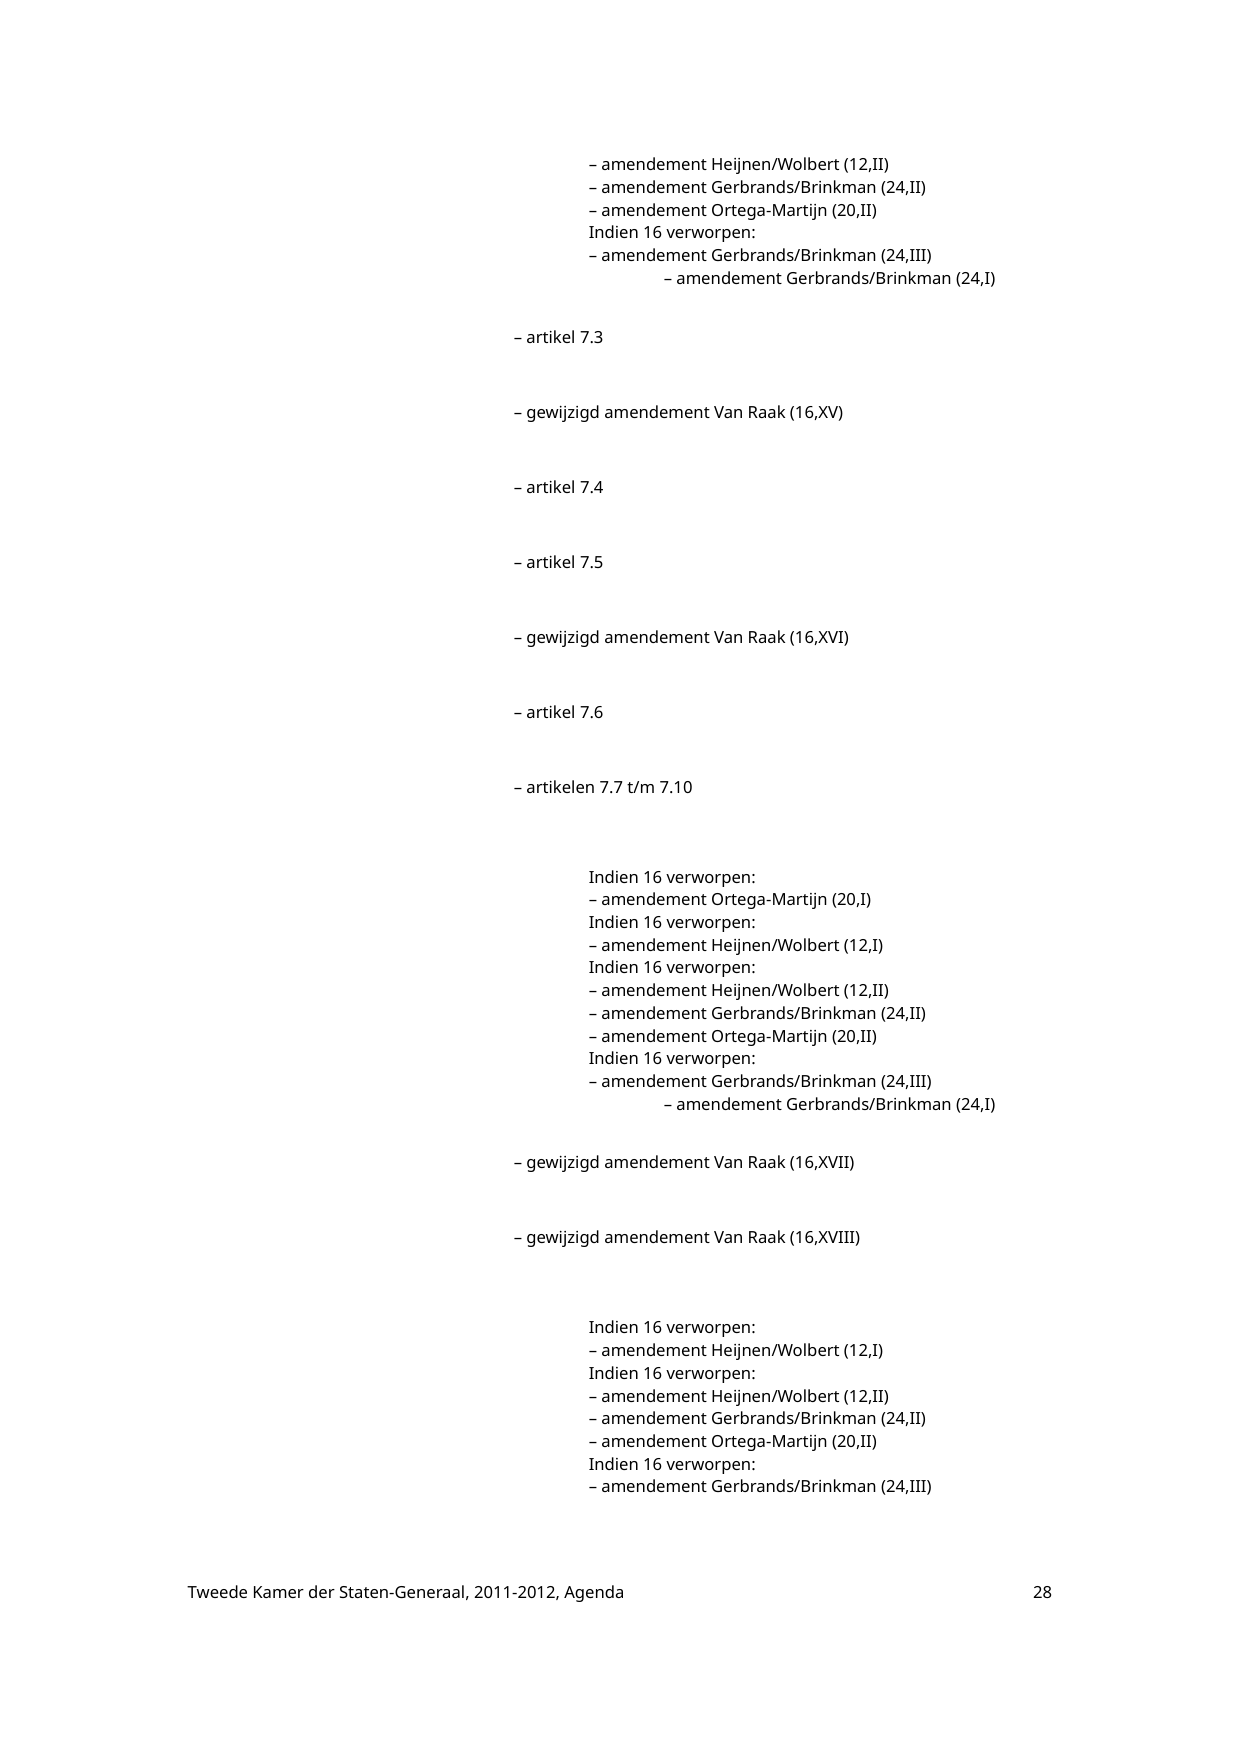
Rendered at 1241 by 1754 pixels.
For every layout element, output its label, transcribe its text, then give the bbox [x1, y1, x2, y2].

table_cell – gewijzigd amendement Van Raak (16,XVI) [510, 622, 1053, 697]
table_cell [490, 150, 510, 322]
table_cell [188, 1298, 490, 1501]
table_cell [490, 622, 510, 697]
table_cell – gewijzigd amendement Van Raak (16,XV) [510, 397, 1053, 472]
table_cell – artikelen 7.7 t/m 7.10 [510, 772, 1053, 847]
table_cell [490, 772, 510, 847]
table_cell [490, 847, 510, 1148]
table_cell [490, 1148, 510, 1223]
table_cell – gewijzigd amendement Van Raak (16,XVII) [510, 1148, 1053, 1223]
table_cell [490, 1223, 510, 1298]
table_cell [188, 772, 490, 847]
table_cell [188, 697, 490, 772]
table_cell [188, 847, 490, 1148]
table_cell – amendement Heijnen/Wolbert (12,II) – amendement Gerbrands/Brinkman (24,II) – amendement Ortega-Martijn (20,II) Indien 16 verworpen: – amendement Gerbrands/Brinkman (24,III) – amendement Gerbrands/Brinkman (24,I) [510, 150, 1053, 322]
table_cell Indien 16 verworpen: – amendement Heijnen/Wolbert (12,I) Indien 16 verworpen: – amendement Heijnen/Wolbert (12,II) – amendement Gerbrands/Brinkman (24,II) – amendement Ortega-Martijn (20,II) Indien 16 verworpen: – amendement Gerbrands/Brinkman (24,III) [510, 1298, 1053, 1501]
table_cell [188, 622, 490, 697]
table_cell [490, 547, 510, 622]
table_cell Indien 16 verworpen: – amendement Ortega-Martijn (20,I) Indien 16 verworpen: – amendement Heijnen/Wolbert (12,I) Indien 16 verworpen: – amendement Heijnen/Wolbert (12,II) – amendement Gerbrands/Brinkman (24,II) – amendement Ortega-Martijn (20,II) Indien 16 verworpen: – amendement Gerbrands/Brinkman (24,III) – amendement Gerbrands/Brinkman (24,I) [510, 847, 1053, 1148]
table_cell [188, 397, 490, 472]
table_cell – artikel 7.3 [510, 322, 1053, 397]
table_cell [490, 322, 510, 397]
table_cell [490, 397, 510, 472]
table_cell – artikel 7.5 [510, 547, 1053, 622]
table_cell [490, 697, 510, 772]
table_cell – artikel 7.6 [510, 697, 1053, 772]
table_cell [490, 1298, 510, 1501]
table_cell [490, 472, 510, 547]
table_cell [188, 150, 490, 322]
table_cell [188, 322, 490, 397]
table_cell [188, 1223, 490, 1298]
table_cell – artikel 7.4 [510, 472, 1053, 547]
table_cell [188, 1148, 490, 1223]
table_cell [188, 472, 490, 547]
table_cell – gewijzigd amendement Van Raak (16,XVIII) [510, 1223, 1053, 1298]
table_cell [188, 547, 490, 622]
